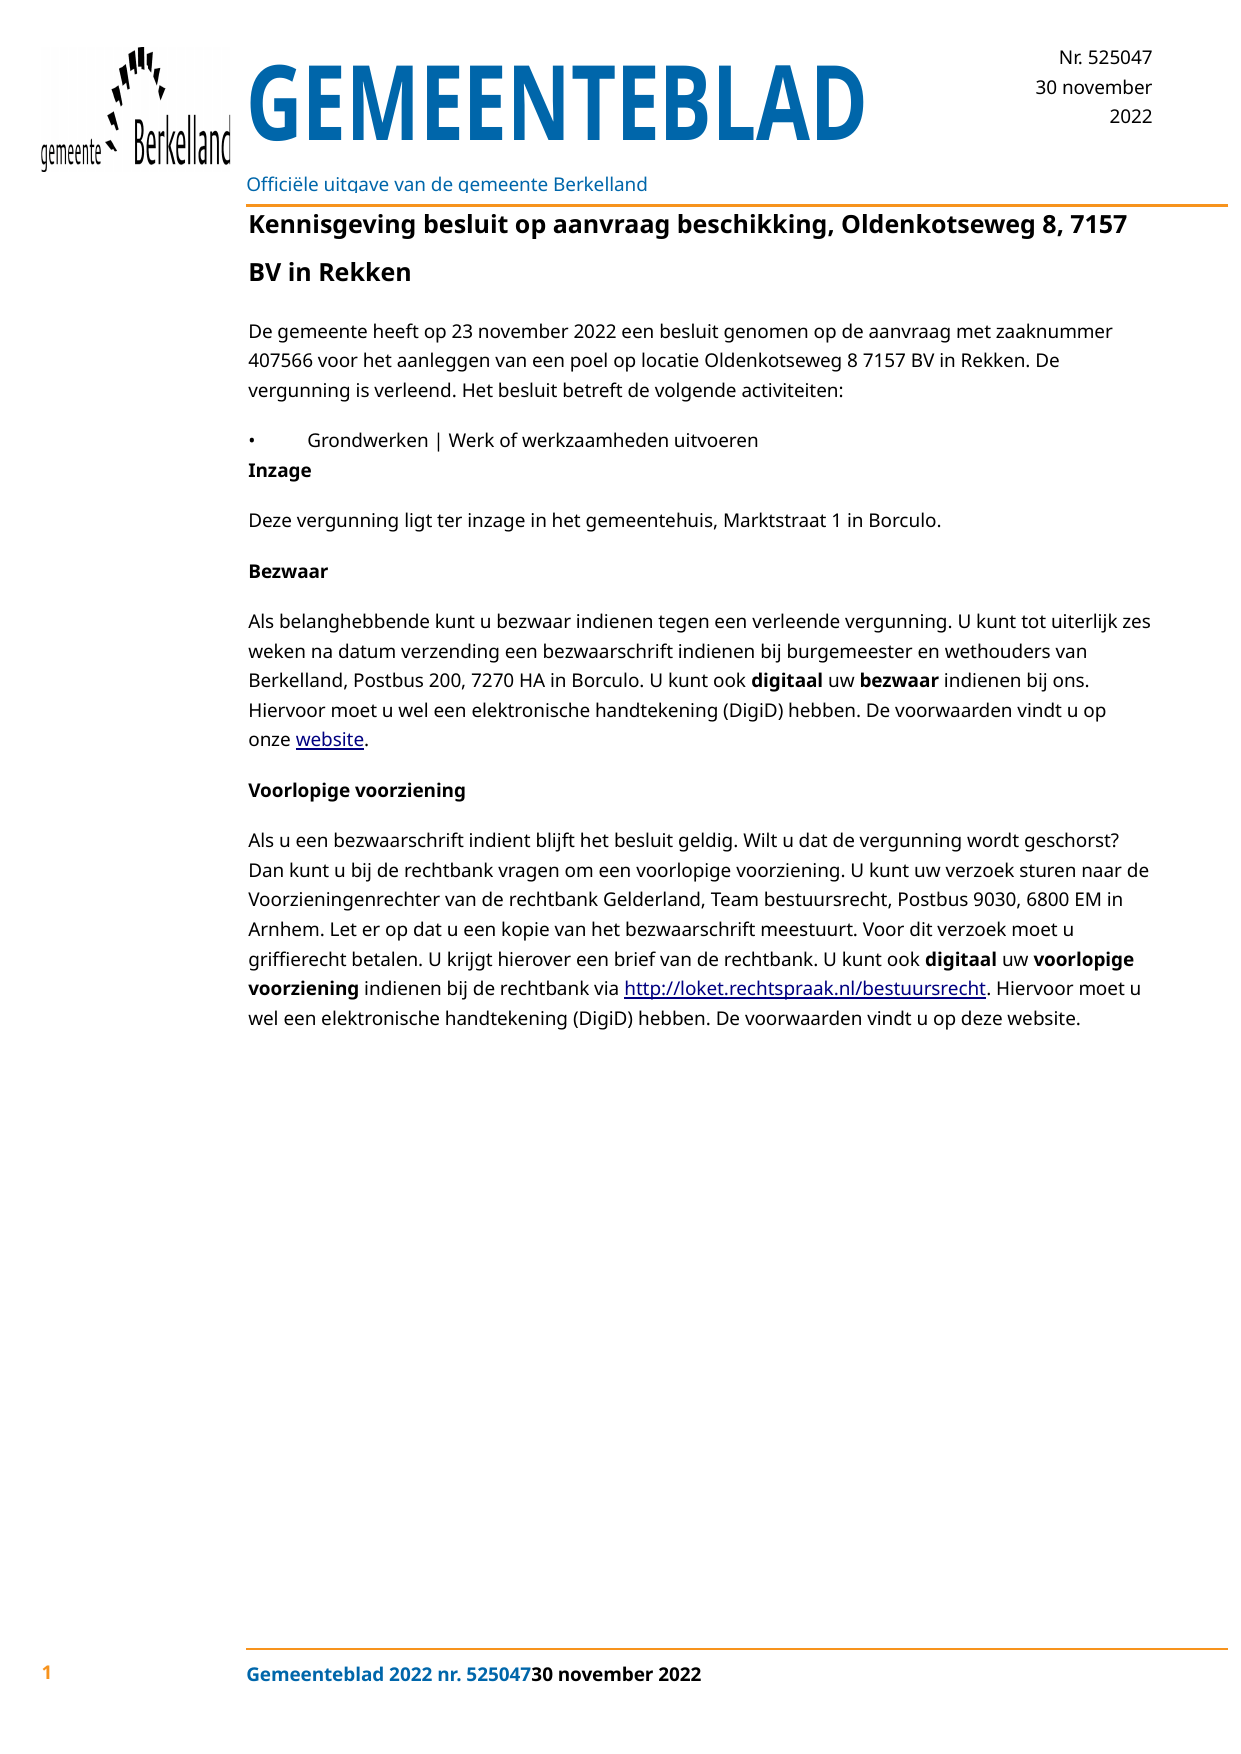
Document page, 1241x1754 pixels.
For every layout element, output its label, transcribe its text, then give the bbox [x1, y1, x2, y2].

list Grondwerken | Werk of werkzaamheden uitvoeren [248, 427, 1152, 453]
text Inzage [248, 457, 1152, 483]
text Als u een bezwaarschrift indient blijft het besluit geldig. Wilt u dat de vergunning wordt geschorst? Dan kunt u bij de rechtbank vragen om een voorlopige voorziening. U kunt uw verzoek sturen naar de Voorzieningenrechter van de rechtbank Gelderland, Team bestuursrecht, Postbus 9030, 6800 EM in Arnhem. Let er op dat u een kopie van het bezwaarschrift meestuurt. Voor dit verzoek moet u griffierecht betalen. U krijgt hierover een brief van de rechtbank. U kunt ook digitaal uw voorlopige voorziening indienen bij de rechtbank via http://loket.rechtspraak.nl/bestuursrecht. Hiervoor moet u wel een elektronische handtekening (DigiD) hebben. De voorwaarden vindt u op deze website. [248, 827, 1152, 1031]
text Voorlopige voorziening [248, 777, 1152, 803]
text De gemeente heeft op 23 november 2022 een besluit genomen op de aanvraag met zaaknummer 407566 voor het aanleggen van een poel op locatie Oldenkotseweg 8 7157 BV in Rekken. De vergunning is verleend. Het besluit betreft de volgende activiteiten: [248, 318, 1152, 403]
picture [41, 47, 231, 172]
text Kennisgeving besluit op aanvraag beschikking, Oldenkotseweg 8, 7157 BV in Rekken [248, 207, 1152, 288]
text Deze vergunning ligt ter inzage in het gemeentehuis, Marktstraat 1 in Borculo. [248, 507, 1152, 533]
text Bezwaar [248, 558, 1152, 584]
text Als belanghebbende kunt u bezwaar indienen tegen een verleende vergunning. U kunt tot uiterlijk zes weken na datum verzending een bezwaarschrift indienen bij burgemeester en wethouders van Berkelland, Postbus 200, 7270 HA in Borculo. U kunt ook digitaal uw bezwaar indienen bij ons. Hiervoor moet u wel een elektronische handtekening (DigiD) hebben. De voorwaarden vindt u op onze website. [248, 608, 1152, 752]
